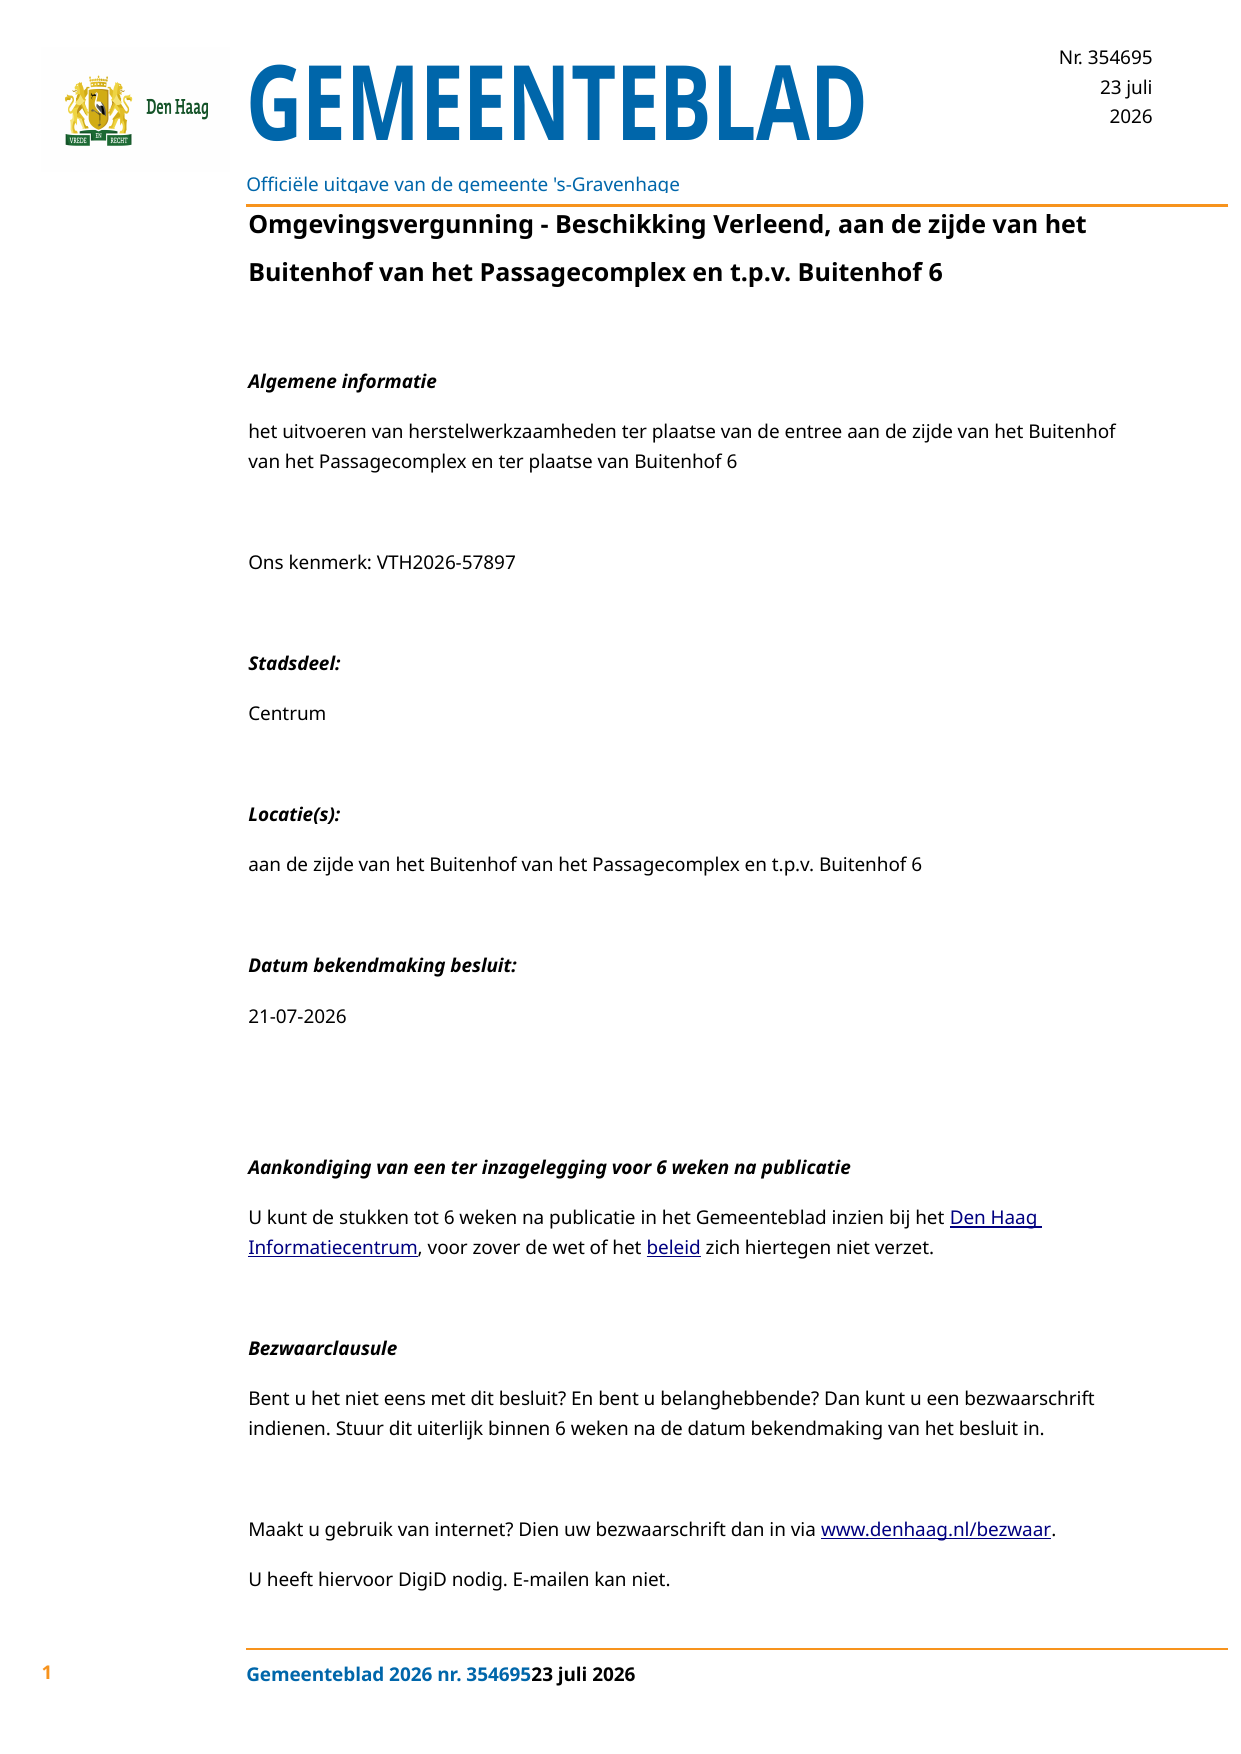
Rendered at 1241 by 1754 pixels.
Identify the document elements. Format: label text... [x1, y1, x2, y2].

text Bent u het niet eens met dit besluit? En bent u belanghebbende? Dan kunt u een bezwaarschrift indienen. Stuur dit uiterlijk binnen 6 weken na de datum bekendmaking van het besluit in. [248, 1385, 1152, 1441]
text Locatie(s): [248, 801, 1152, 827]
text Aankondiging van een ter inzagelegging voor 6 weken na publicatie [248, 1154, 1152, 1180]
text Stadsdeel: [248, 650, 1152, 676]
text Ons kenmerk: VTH2026-57897 [248, 549, 1152, 575]
text Omgevingsvergunning - Beschikking Verleend, aan de zijde van het Buitenhof van het Passagecomplex en t.p.v. Buitenhof 6 [248, 207, 1152, 288]
text U kunt de stukken tot 6 weken na publicatie in het Gemeenteblad inzien bij het Den Haag Informatiecentrum, voor zover de wet of het beleid zich hiertegen niet verzet. [248, 1204, 1152, 1260]
text aan de zijde van het Buitenhof van het Passagecomplex en t.p.v. Buitenhof 6 [248, 852, 1152, 877]
text Bezwaarclausule [248, 1335, 1152, 1361]
text U heeft hiervoor DigiD nodig. E-mailen kan niet. [248, 1566, 1152, 1592]
text Centrum [248, 700, 1152, 726]
text Algemene informatie [248, 368, 1152, 394]
text het uitvoeren van herstelwerkzaamheden ter plaatse van de entree aan de zijde van het Buitenhof van het Passagecomplex en ter plaatse van Buitenhof 6 [248, 419, 1152, 474]
text Datum bekendmaking besluit: [248, 952, 1152, 978]
picture [41, 47, 231, 172]
text Maakt u gebruik van internet? Dien uw bezwaarschrift dan in via www.denhaag.nl/bezwaar. [248, 1516, 1152, 1542]
text 21-07-2026 [248, 1003, 1152, 1029]
